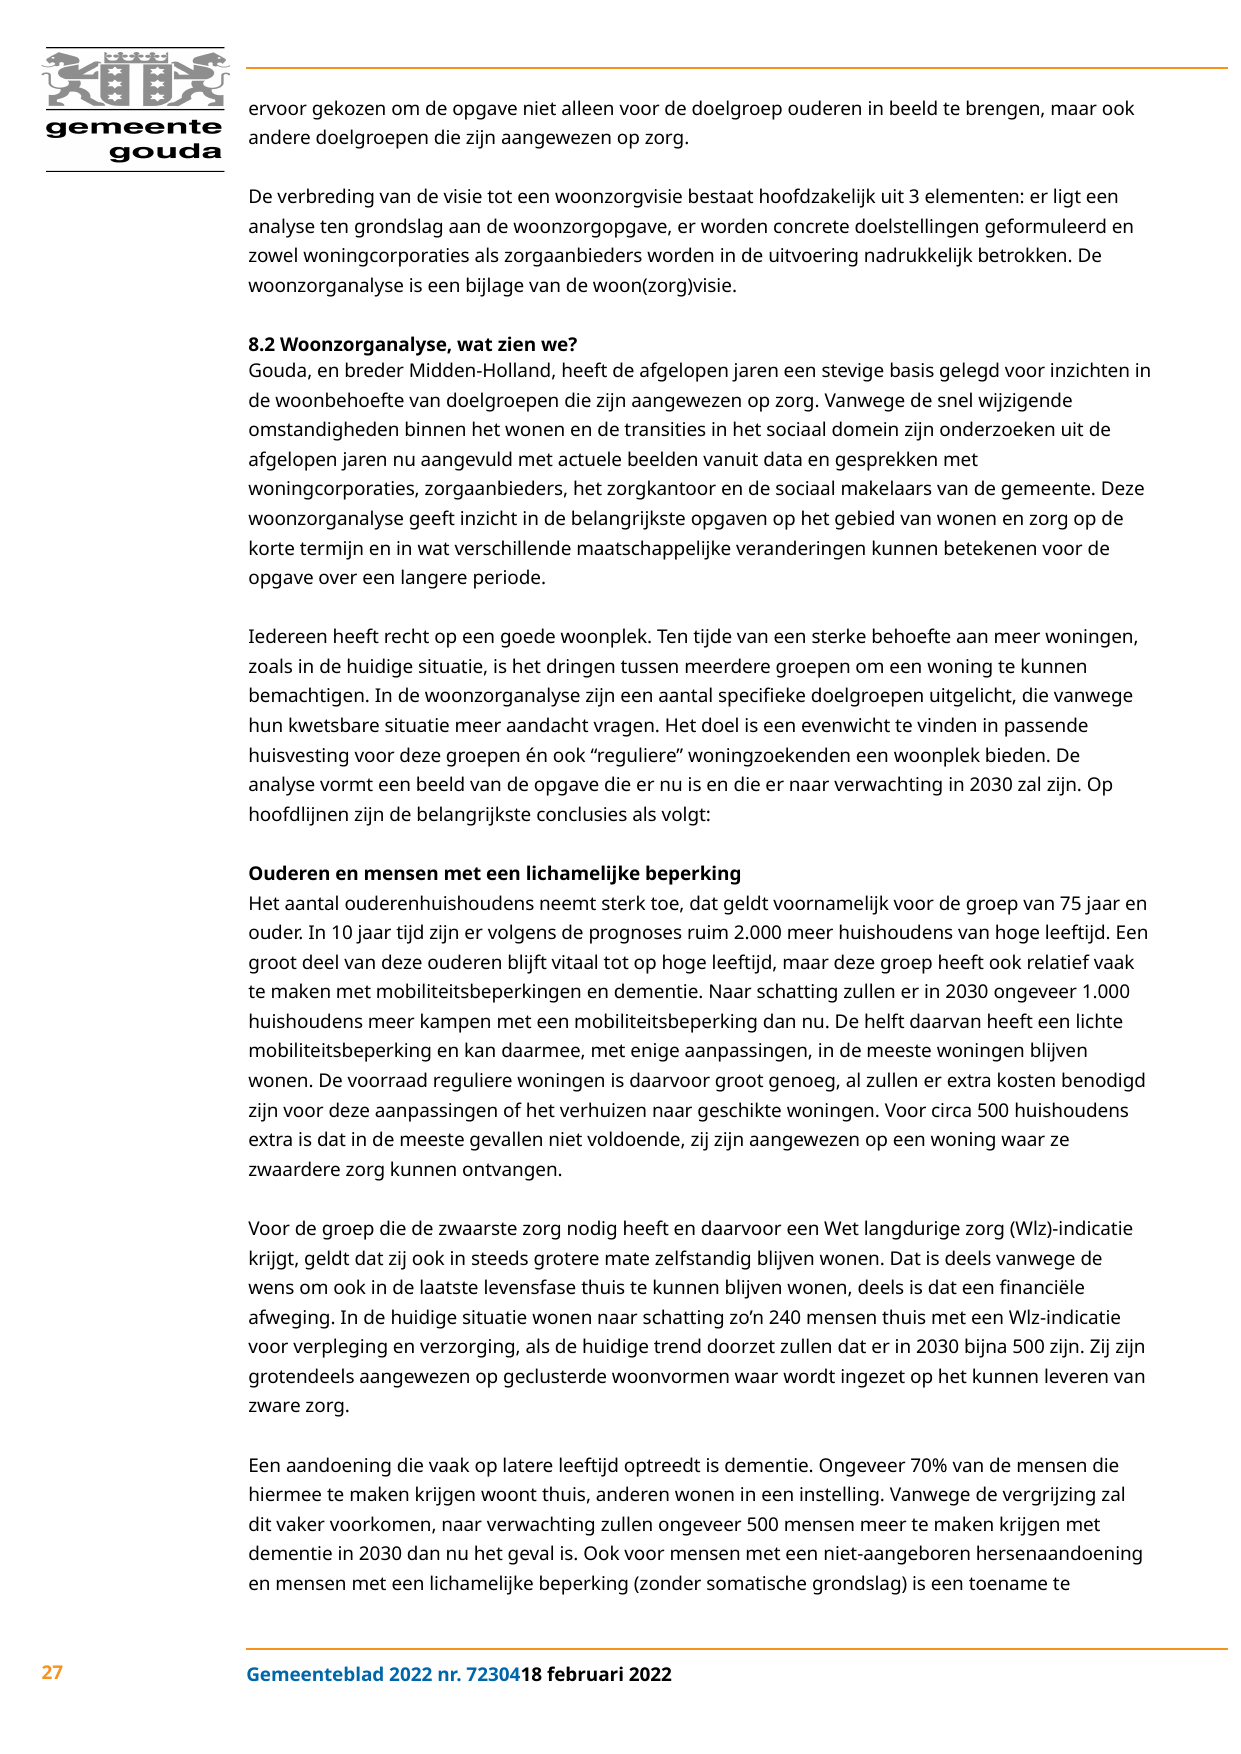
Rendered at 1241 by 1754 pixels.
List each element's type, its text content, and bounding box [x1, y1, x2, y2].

text Gouda, en breder Midden-Holland, heeft de afgelopen jaren een stevige basis gelegd voor inzichten in de woonbehoefte van doelgroepen die zijn aangewezen op zorg. Vanwege de snel wijzigende omstandigheden binnen het wonen en de transities in het sociaal domein zijn onderzoeken uit de afgelopen jaren nu aangevuld met actuele beelden vanuit data en gesprekken met woningcorporaties, zorgaanbieders, het zorgkantoor en de sociaal makelaars van de gemeente. Deze woonzorganalyse geeft inzicht in de belangrijkste opgaven op het gebied van wonen en zorg op de korte termijn en in wat verschillende maatschappelijke veranderingen kunnen betekenen voor de opgave over een langere periode. [248, 357, 1152, 590]
text Een aandoening die vaak op latere leeftijd optreedt is dementie. Ongeveer 70% van de mensen die hiermee te maken krijgen woont thuis, anderen wonen in een instelling. Vanwege de vergrijzing zal dit vaker voorkomen, naar verwachting zullen ongeveer 500 mensen meer te maken krijgen met dementie in 2030 dan nu het geval is. Ook voor mensen met een niet-aangeboren hersenaandoening en mensen met een lichamelijke beperking (zonder somatische grondslag) is een toename te [248, 1452, 1152, 1596]
text Het aantal ouderenhuishoudens neemt sterk toe, dat geldt voornamelijk voor de groep van 75 jaar en ouder. In 10 jaar tijd zijn er volgens de prognoses ruim 2.000 meer huishoudens van hoge leeftijd. Een groot deel van deze ouderen blijft vitaal tot op hoge leeftijd, maar deze groep heeft ook relatief vaak te maken met mobiliteitsbeperkingen en dementie. Naar schatting zullen er in 2030 ongeveer 1.000 huishoudens meer kampen met een mobiliteitsbeperking dan nu. De helft daarvan heeft een lichte mobiliteitsbeperking en kan daarmee, met enige aanpassingen, in de meeste woningen blijven wonen. De voorraad reguliere woningen is daarvoor groot genoeg, al zullen er extra kosten benodigd zijn voor deze aanpassingen of het verhuizen naar geschikte woningen. Voor circa 500 huishoudens extra is dat in de meeste gevallen niet voldoende, zij zijn aangewezen op een woning waar ze zwaardere zorg kunnen ontvangen. [248, 890, 1152, 1182]
text Ouderen en mensen met een lichamelijke beperking [248, 860, 1152, 886]
text 8.2 Woonzorganalyse, wat zien we? [248, 331, 1152, 357]
text De verbreding van de visie tot een woonzorgvisie bestaat hoofdzakelijk uit 3 elementen: er ligt een analyse ten grondslag aan de woonzorgopgave, er worden concrete doelstellingen geformuleerd en zowel woningcorporaties als zorgaanbieders worden in de uitvoering nadrukkelijk betrokken. De woonzorganalyse is een bijlage van de woon(zorg)visie. [248, 183, 1152, 298]
picture [41, 47, 231, 172]
text Iedereen heeft recht op een goede woonplek. Ten tijde van een sterke behoefte aan meer woningen, zoals in de huidige situatie, is het dringen tussen meerdere groepen om een woning te kunnen bemachtigen. In de woonzorganalyse zijn een aantal specifieke doelgroepen uitgelicht, die vanwege hun kwetsbare situatie meer aandacht vragen. Het doel is een evenwicht te vinden in passende huisvesting voor deze groepen én ook “reguliere” woningzoekenden een woonplek bieden. De analyse vormt een beeld van de opgave die er nu is en die er naar verwachting in 2030 zal zijn. Op hoofdlijnen zijn de belangrijkste conclusies als volgt: [248, 623, 1152, 827]
text Voor de groep die de zwaarste zorg nodig heeft en daarvoor een Wet langdurige zorg (Wlz)-indicatie krijgt, geldt dat zij ook in steeds grotere mate zelfstandig blijven wonen. Dat is deels vanwege de wens om ook in de laatste levensfase thuis te kunnen blijven wonen, deels is dat een financiële afweging. In de huidige situatie wonen naar schatting zo’n 240 mensen thuis met een Wlz-indicatie voor verpleging en verzorging, als de huidige trend doorzet zullen dat er in 2030 bijna 500 zijn. Zij zijn grotendeels aangewezen op geclusterde woonvormen waar wordt ingezet op het kunnen leveren van zware zorg. [248, 1215, 1152, 1418]
text ervoor gekozen om de opgave niet alleen voor de doelgroep ouderen in beeld te brengen, maar ook andere doelgroepen die zijn aangewezen op zorg. [248, 95, 1152, 150]
